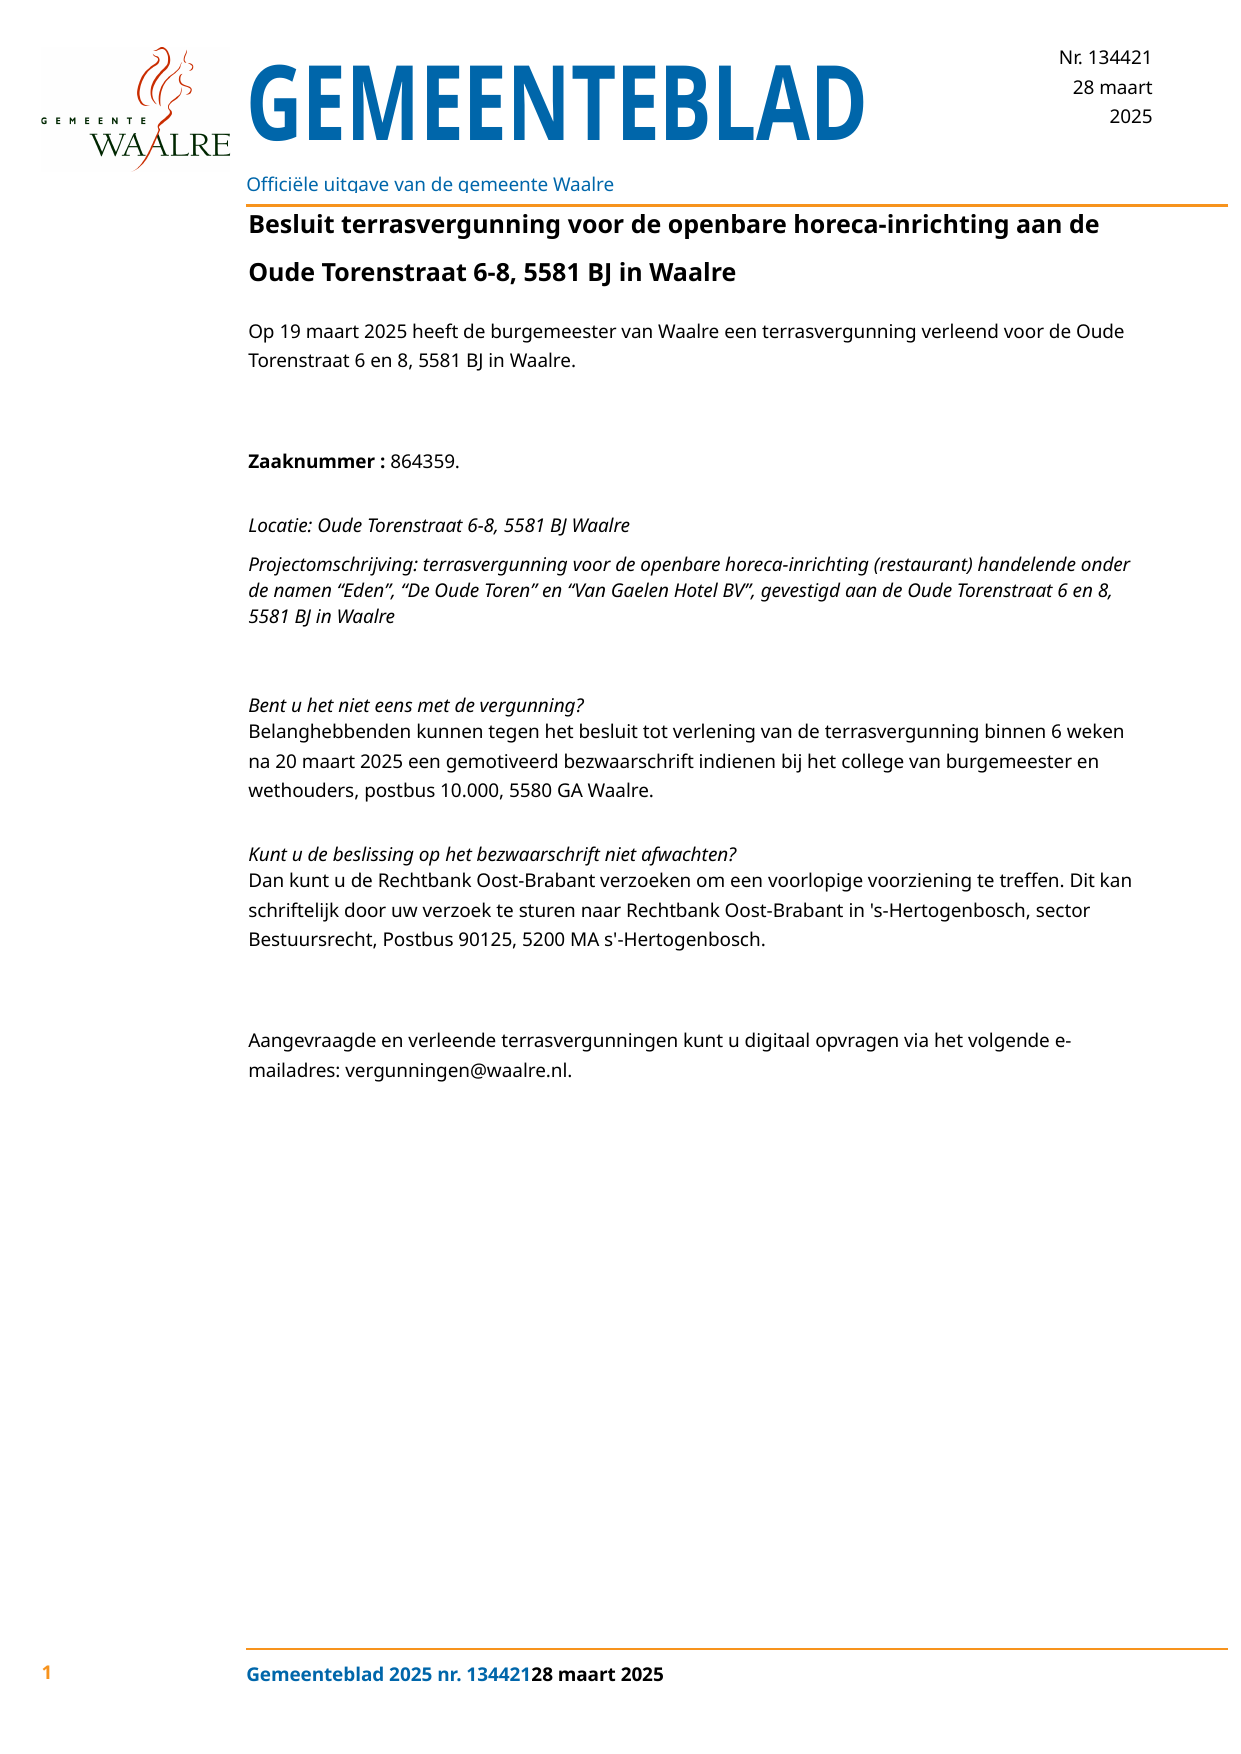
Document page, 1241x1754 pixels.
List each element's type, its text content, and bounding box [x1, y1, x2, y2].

text Bent u het niet eens met de vergunning? [248, 693, 1152, 718]
text Dan kunt u de Rechtbank Oost-Brabant verzoeken om een voorlopige voorziening te treffen. Dit kan schriftelijk door uw verzoek te sturen naar Rechtbank Oost-Brabant in 's-Hertogenbosch, sector Bestuursrecht, Postbus 90125, 5200 MA s'-Hertogenbosch. [248, 867, 1152, 952]
text Projectomschrijving: terrasvergunning voor de openbare horeca-inrichting (restaurant) handelende onder de namen “Eden”, “De Oude Toren” en “Van Gaelen Hotel BV”, gevestigd aan de Oude Torenstraat 6 en 8, 5581 BJ in Waalre [248, 552, 1152, 629]
text Zaaknummer : 864359. [248, 448, 1152, 474]
text Besluit terrasvergunning voor de openbare horeca-inrichting aan de Oude Torenstraat 6-8, 5581 BJ in Waalre [248, 207, 1152, 288]
text Aangevraagde en verleende terrasvergunningen kunt u digitaal opvragen via het volgende e-mailadres: vergunningen@waalre.nl. [248, 1027, 1152, 1083]
picture [41, 47, 231, 172]
text Kunt u de beslissing op het bezwaarschrift niet afwachten? [248, 842, 1152, 867]
text Belanghebbenden kunnen tegen het besluit tot verlening van de terrasvergunning binnen 6 weken na 20 maart 2025 een gemotiveerd bezwaarschrift indienen bij het college van burgemeester en wethouders, postbus 10.000, 5580 GA Waalre. [248, 718, 1152, 803]
text Op 19 maart 2025 heeft de burgemeester van Waalre een terrasvergunning verleend voor de Oude Torenstraat 6 en 8, 5581 BJ in Waalre. [248, 318, 1152, 373]
text Locatie: Oude Torenstraat 6-8, 5581 BJ Waalre [248, 512, 1152, 538]
